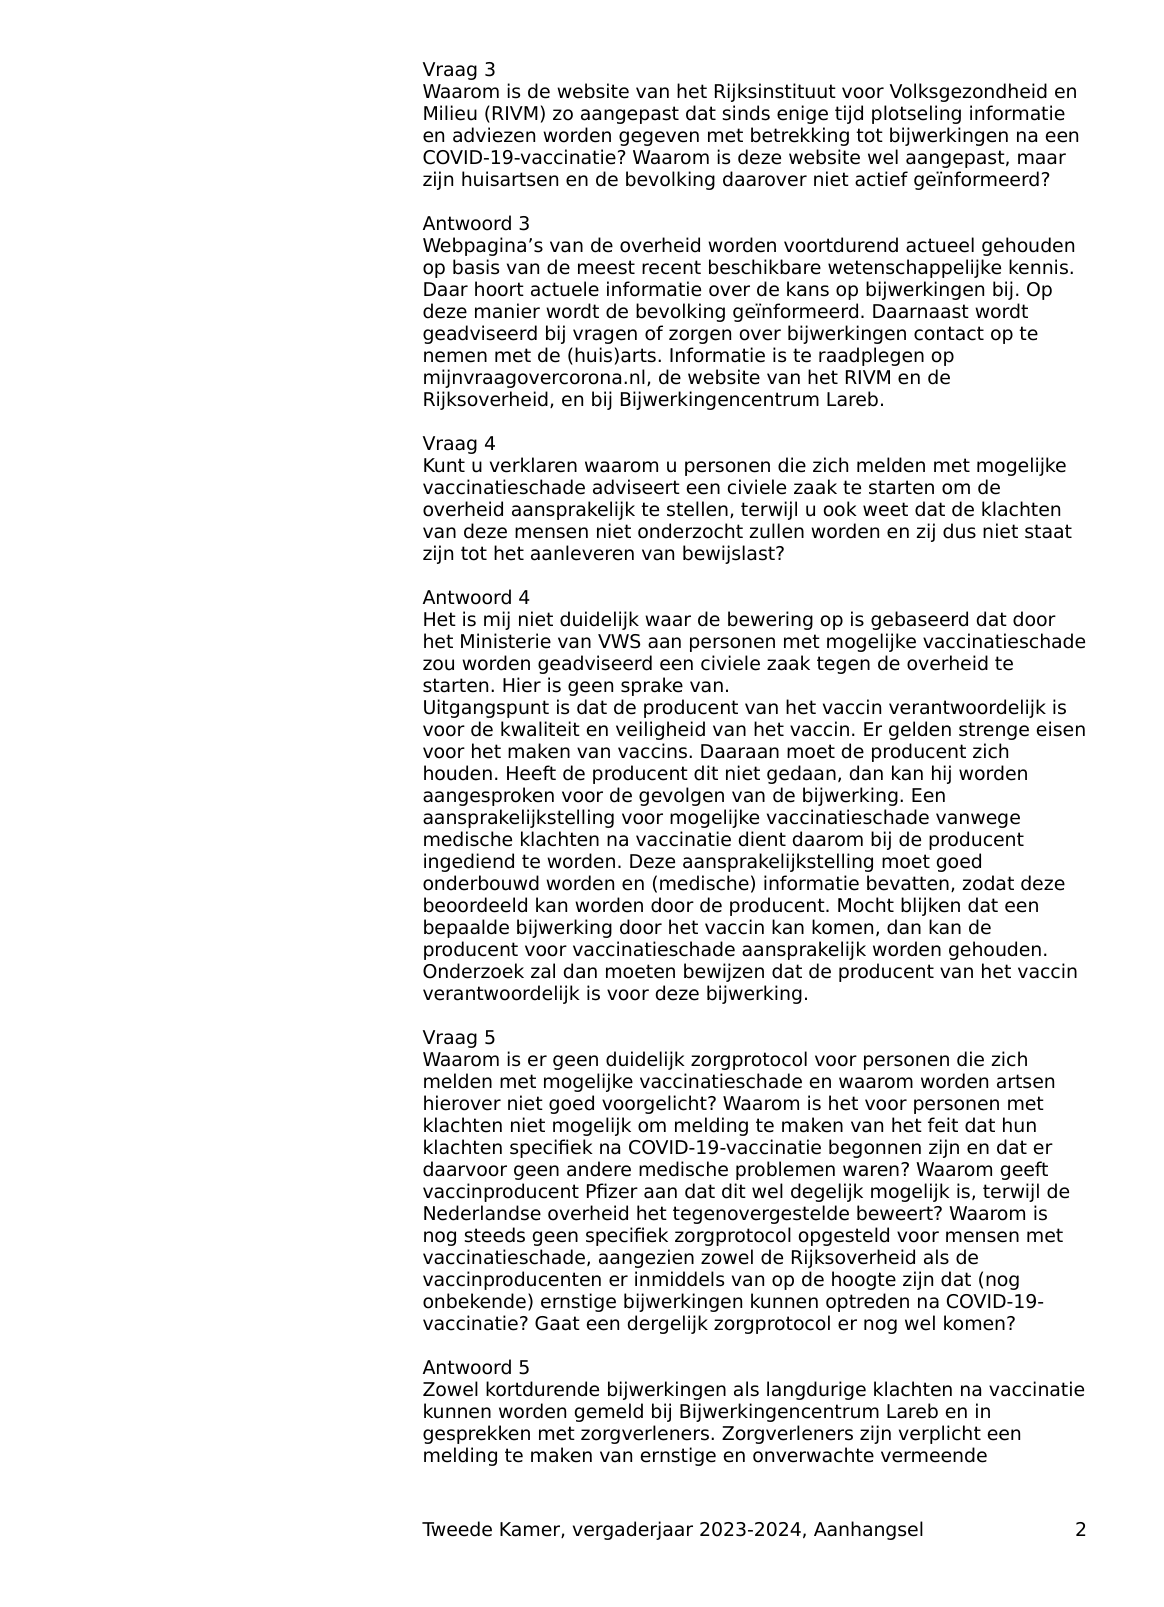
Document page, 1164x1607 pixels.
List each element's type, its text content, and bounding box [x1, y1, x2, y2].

text Webpagina’s van de overheid worden voortdurend actueel gehouden op basis van de meest recent beschikbare wetenschappelijke kennis. Daar hoort actuele informatie over de kans op bijwerkingen bij. Op deze manier wordt de bevolking geïnformeerd. Daarnaast wordt geadviseerd bij vragen of zorgen over bijwerkingen contact op te nemen met de (huis)arts. Informatie is te raadplegen op mijnvraagovercorona.nl, de website van het RIVM en de Rijksoverheid, en bij Bijwerkingencentrum Lareb. [422, 235, 1087, 411]
text Antwoord 5 [422, 1357, 1087, 1379]
text Waarom is de website van het Rijksinstituut voor Volksgezondheid en Milieu (RIVM) zo aangepast dat sinds enige tijd plotseling informatie en adviezen worden gegeven met betrekking tot bijwerkingen na een COVID-19-vaccinatie? Waarom is deze website wel aangepast, maar zijn huisartsen en de bevolking daarover niet actief geïnformeerd? [422, 81, 1087, 191]
text Waarom is er geen duidelijk zorgprotocol voor personen die zich melden met mogelijke vaccinatieschade en waarom worden artsen hierover niet goed voorgelicht? Waarom is het voor personen met klachten niet mogelijk om melding te maken van het feit dat hun klachten specifiek na COVID-19-vaccinatie begonnen zijn en dat er daarvoor geen andere medische problemen waren? Waarom geeft vaccinproducent Pfizer aan dat dit wel degelijk mogelijk is, terwijl de Nederlandse overheid het tegenovergestelde beweert? Waarom is nog steeds geen specifiek zorgprotocol opgesteld voor mensen met vaccinatieschade, aangezien zowel de Rijksoverheid als de vaccinproducenten er inmiddels van op de hoogte zijn dat (nog onbekende) ernstige bijwerkingen kunnen optreden na COVID-19-vaccinatie? Gaat een dergelijk zorgprotocol er nog wel komen? [422, 1049, 1087, 1335]
text Kunt u verklaren waarom u personen die zich melden met mogelijke vaccinatieschade adviseert een civiele zaak te starten om de overheid aansprakelijk te stellen, terwijl u ook weet dat de klachten van deze mensen niet onderzocht zullen worden en zij dus niet staat zijn tot het aanleveren van bewijslast? [422, 455, 1087, 565]
text Vraag 4 [422, 433, 1087, 455]
text Het is mij niet duidelijk waar de bewering op is gebaseerd dat door het Ministerie van VWS aan personen met mogelijke vaccinatieschade zou worden geadviseerd een civiele zaak tegen de overheid te starten. Hier is geen sprake van. [422, 609, 1087, 697]
text Uitgangspunt is dat de producent van het vaccin verantwoordelijk is voor de kwaliteit en veiligheid van het vaccin. Er gelden strenge eisen voor het maken van vaccins. Daaraan moet de producent zich houden. Heeft de producent dit niet gedaan, dan kan hij worden aangesproken voor de gevolgen van de bijwerking. Een aansprakelijkstelling voor mogelijke vaccinatieschade vanwege medische klachten na vaccinatie dient daarom bij de producent ingediend te worden. Deze aansprakelijkstelling moet goed onderbouwd worden en (medische) informatie bevatten, zodat deze beoordeeld kan worden door de producent. Mocht blijken dat een bepaalde bijwerking door het vaccin kan komen, dan kan de producent voor vaccinatieschade aansprakelijk worden gehouden. Onderzoek zal dan moeten bewijzen dat de producent van het vaccin verantwoordelijk is voor deze bijwerking. [422, 697, 1087, 1005]
text Vraag 5 [422, 1027, 1087, 1049]
text Antwoord 3 [422, 213, 1087, 235]
text Zowel kortdurende bijwerkingen als langdurige klachten na vaccinatie kunnen worden gemeld bij Bijwerkingencentrum Lareb en in gesprekken met zorgverleners. Zorgverleners zijn verplicht een melding te maken van ernstige en onverwachte vermeende [422, 1379, 1087, 1467]
text Vraag 3 [422, 59, 1087, 81]
text Antwoord 4 [422, 587, 1087, 609]
